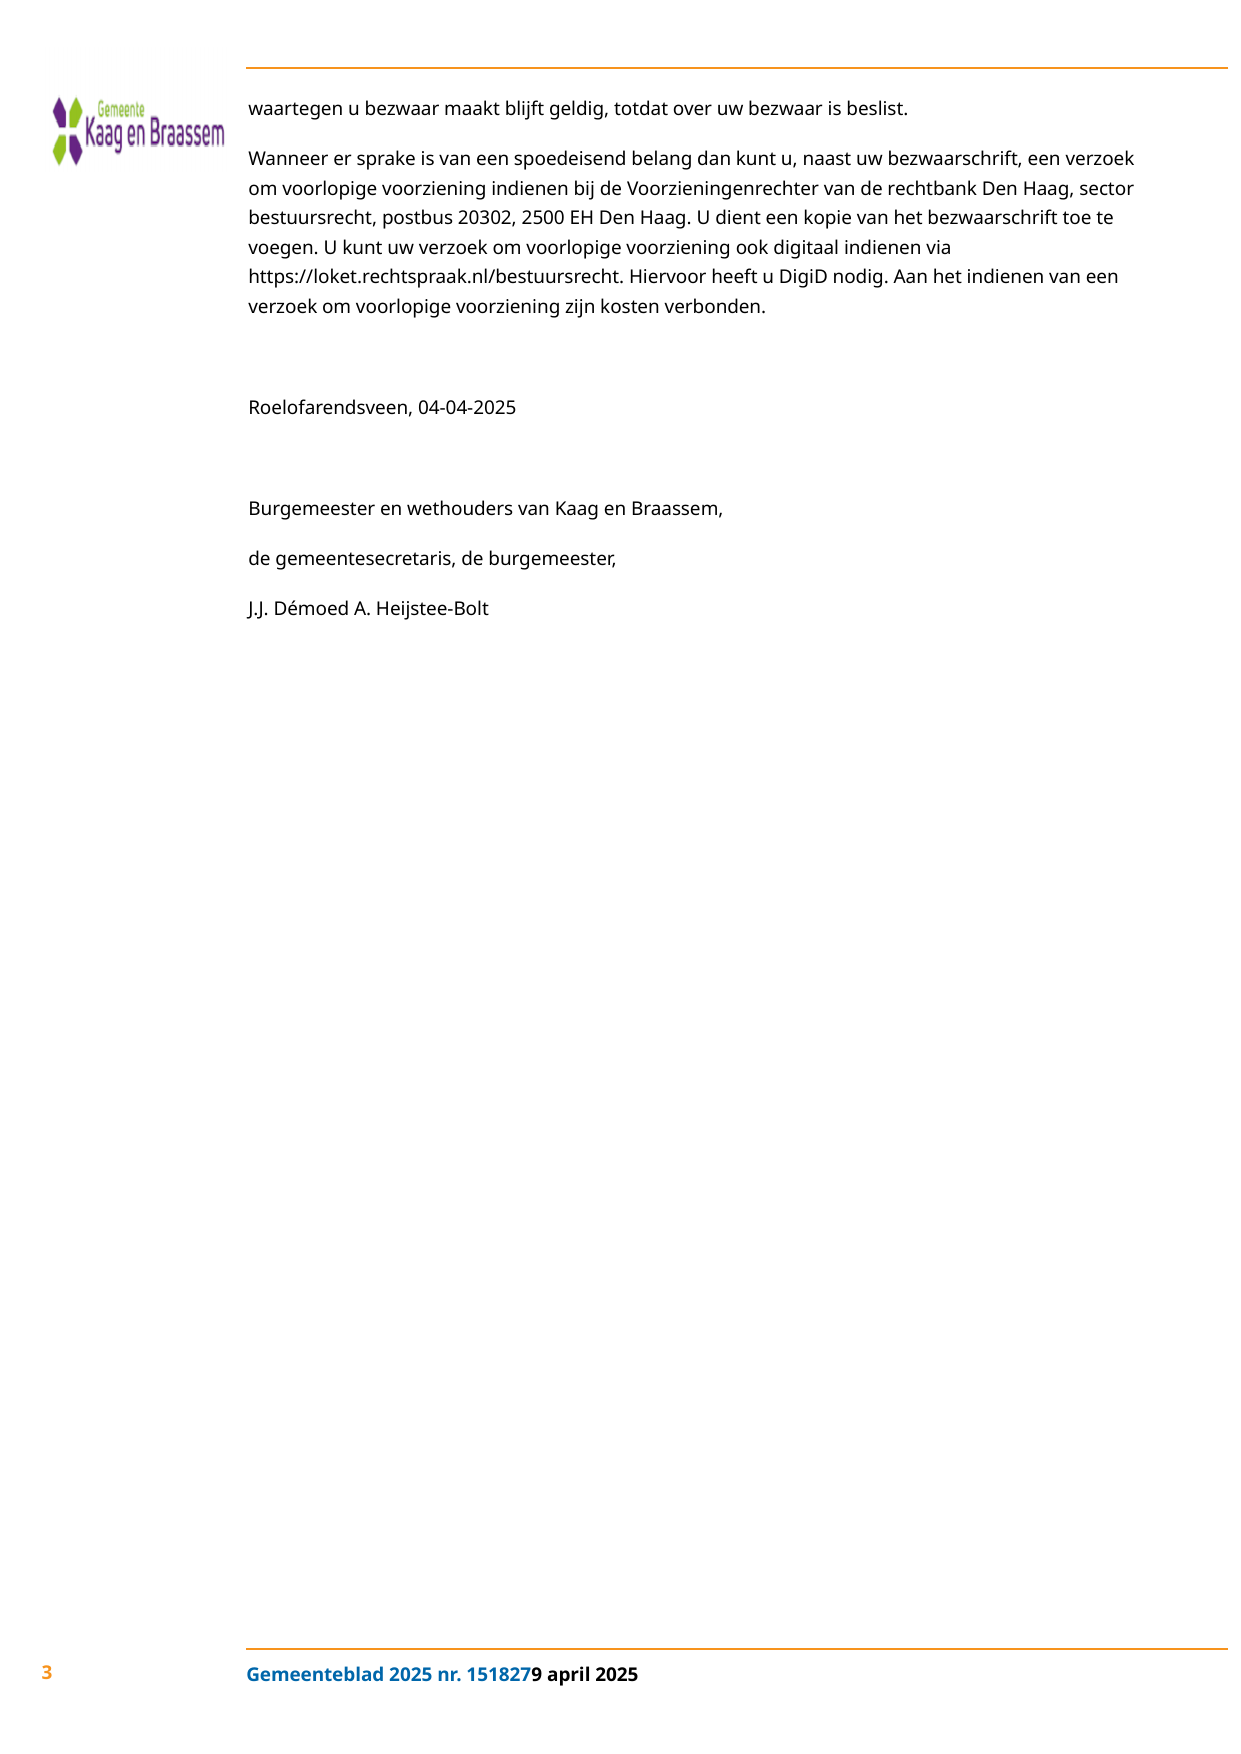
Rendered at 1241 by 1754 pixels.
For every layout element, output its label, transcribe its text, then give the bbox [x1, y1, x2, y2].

text Roelofarendsveen, 04-04-2025 [248, 394, 1152, 420]
text waartegen u bezwaar maakt blijft geldig, totdat over uw bezwaar is beslist. [248, 95, 1152, 121]
text de gemeentesecretaris, de burgemeester, [248, 545, 1152, 571]
text J.J. Démoed A. Heijstee-Bolt [248, 596, 1152, 621]
picture [41, 47, 231, 172]
text Wanneer er sprake is van een spoedeisend belang dan kunt u, naast uw bezwaarschrift, een verzoek om voorlopige voorziening indienen bij de Voorzieningenrechter van de rechtbank Den Haag, sector bestuursrecht, postbus 20302, 2500 EH Den Haag. U dient een kopie van het bezwaarschrift toe te voegen. U kunt uw verzoek om voorlopige voorziening ook digitaal indienen via https://loket.rechtspraak.nl/bestuursrecht. Hiervoor heeft u DigiD nodig. Aan het indienen van een verzoek om voorlopige voorziening zijn kosten verbonden. [248, 145, 1152, 319]
text Burgemeester en wethouders van Kaag en Braassem, [248, 495, 1152, 521]
